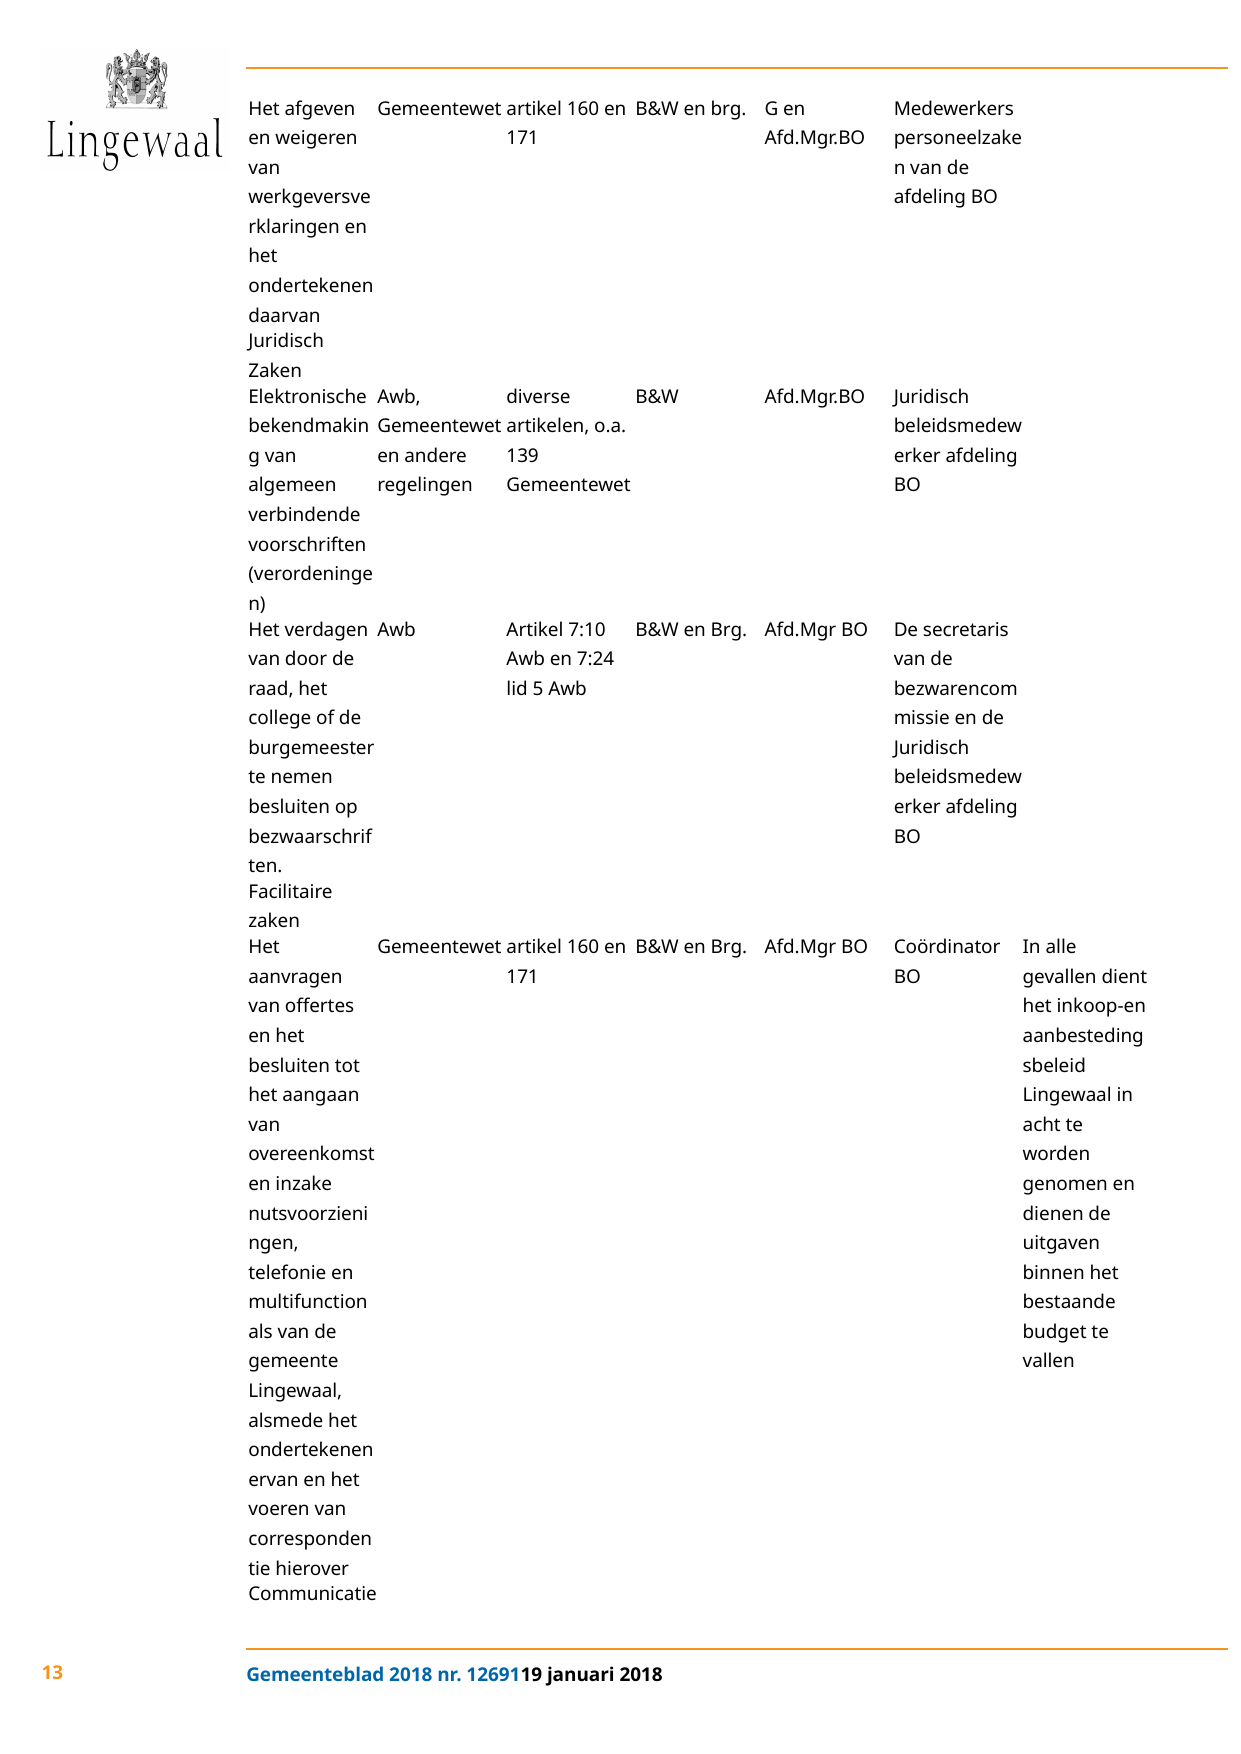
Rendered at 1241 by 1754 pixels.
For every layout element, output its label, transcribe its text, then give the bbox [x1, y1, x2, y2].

table_cell [377, 328, 506, 383]
table_cell [1023, 1580, 1152, 1606]
table_cell Het afgeven en weigeren van werkgeversverklaringen en het ondertekenen daarvan [248, 95, 377, 328]
table_cell Gemeentewet [377, 95, 506, 328]
table_cell [635, 878, 764, 933]
table_cell [1023, 383, 1152, 616]
table_cell Awb, Gemeentewet en andere regelingen [377, 383, 506, 616]
table_cell [1023, 328, 1152, 383]
table_cell [377, 878, 506, 933]
table_cell Coördinator BO [894, 934, 1022, 1580]
table_cell [506, 328, 635, 383]
table_cell G en Afd.Mgr.BO [764, 95, 893, 328]
table_cell B&W en brg. [635, 95, 764, 328]
table_cell diverse artikelen, o.a. 139 Gemeentewet [506, 383, 635, 616]
table_cell Juridisch Zaken [248, 328, 377, 383]
table_cell Elektronische bekendmaking van algemeen verbindende voorschriften (verordeningen) [248, 383, 377, 616]
table_cell Medewerkers personeelzaken van de afdeling BO [894, 95, 1022, 328]
table_cell B&W en Brg. [635, 616, 764, 878]
picture [41, 47, 231, 172]
table_cell Afd.Mgr.BO [764, 383, 893, 616]
table_cell In alle gevallen dient het inkoop-en aanbestedingsbeleid Lingewaal in acht te worden genomen en dienen de uitgaven binnen het bestaande budget te vallen [1023, 934, 1152, 1580]
table_cell Awb [377, 616, 506, 878]
table_cell Facilitaire zaken [248, 878, 377, 933]
table_cell [894, 878, 1022, 933]
table_cell Juridisch beleidsmedewerker afdeling BO [894, 383, 1022, 616]
table_cell [377, 1580, 506, 1606]
table_cell Afd.Mgr BO [764, 616, 893, 878]
table_cell [635, 1580, 764, 1606]
table_cell Artikel 7:10 Awb en 7:24 lid 5 Awb [506, 616, 635, 878]
table_cell artikel 160 en 171 [506, 934, 635, 1580]
table_cell artikel 160 en 171 [506, 95, 635, 328]
table_cell Afd.Mgr BO [764, 934, 893, 1580]
table_cell Gemeentewet [377, 934, 506, 1580]
table_cell B&W en Brg. [635, 934, 764, 1580]
table_cell Het verdagen van door de raad, het college of de burgemeester te nemen besluiten op bezwaarschriften. [248, 616, 377, 878]
table_cell [764, 878, 893, 933]
table_cell [1023, 878, 1152, 933]
table_cell [764, 1580, 893, 1606]
table_cell De secretaris van de bezwarencommissie en de Juridisch beleidsmedewerker afdeling BO [894, 616, 1022, 878]
table_cell B&W [635, 383, 764, 616]
table_cell [894, 328, 1022, 383]
table_cell [764, 328, 893, 383]
table_cell Het aanvragen van offertes en het besluiten tot het aangaan van overeenkomsten inzake nutsvoorzieningen, telefonie en multifunctionals van de gemeente Lingewaal, alsmede het ondertekenen ervan en het voeren van correspondentie hierover [248, 934, 377, 1580]
table_cell [506, 878, 635, 933]
table_cell Communicatie [248, 1580, 377, 1606]
table_cell [1023, 616, 1152, 878]
table_cell [1023, 95, 1152, 328]
table_cell [635, 328, 764, 383]
table_cell [506, 1580, 635, 1606]
table_cell [894, 1580, 1022, 1606]
